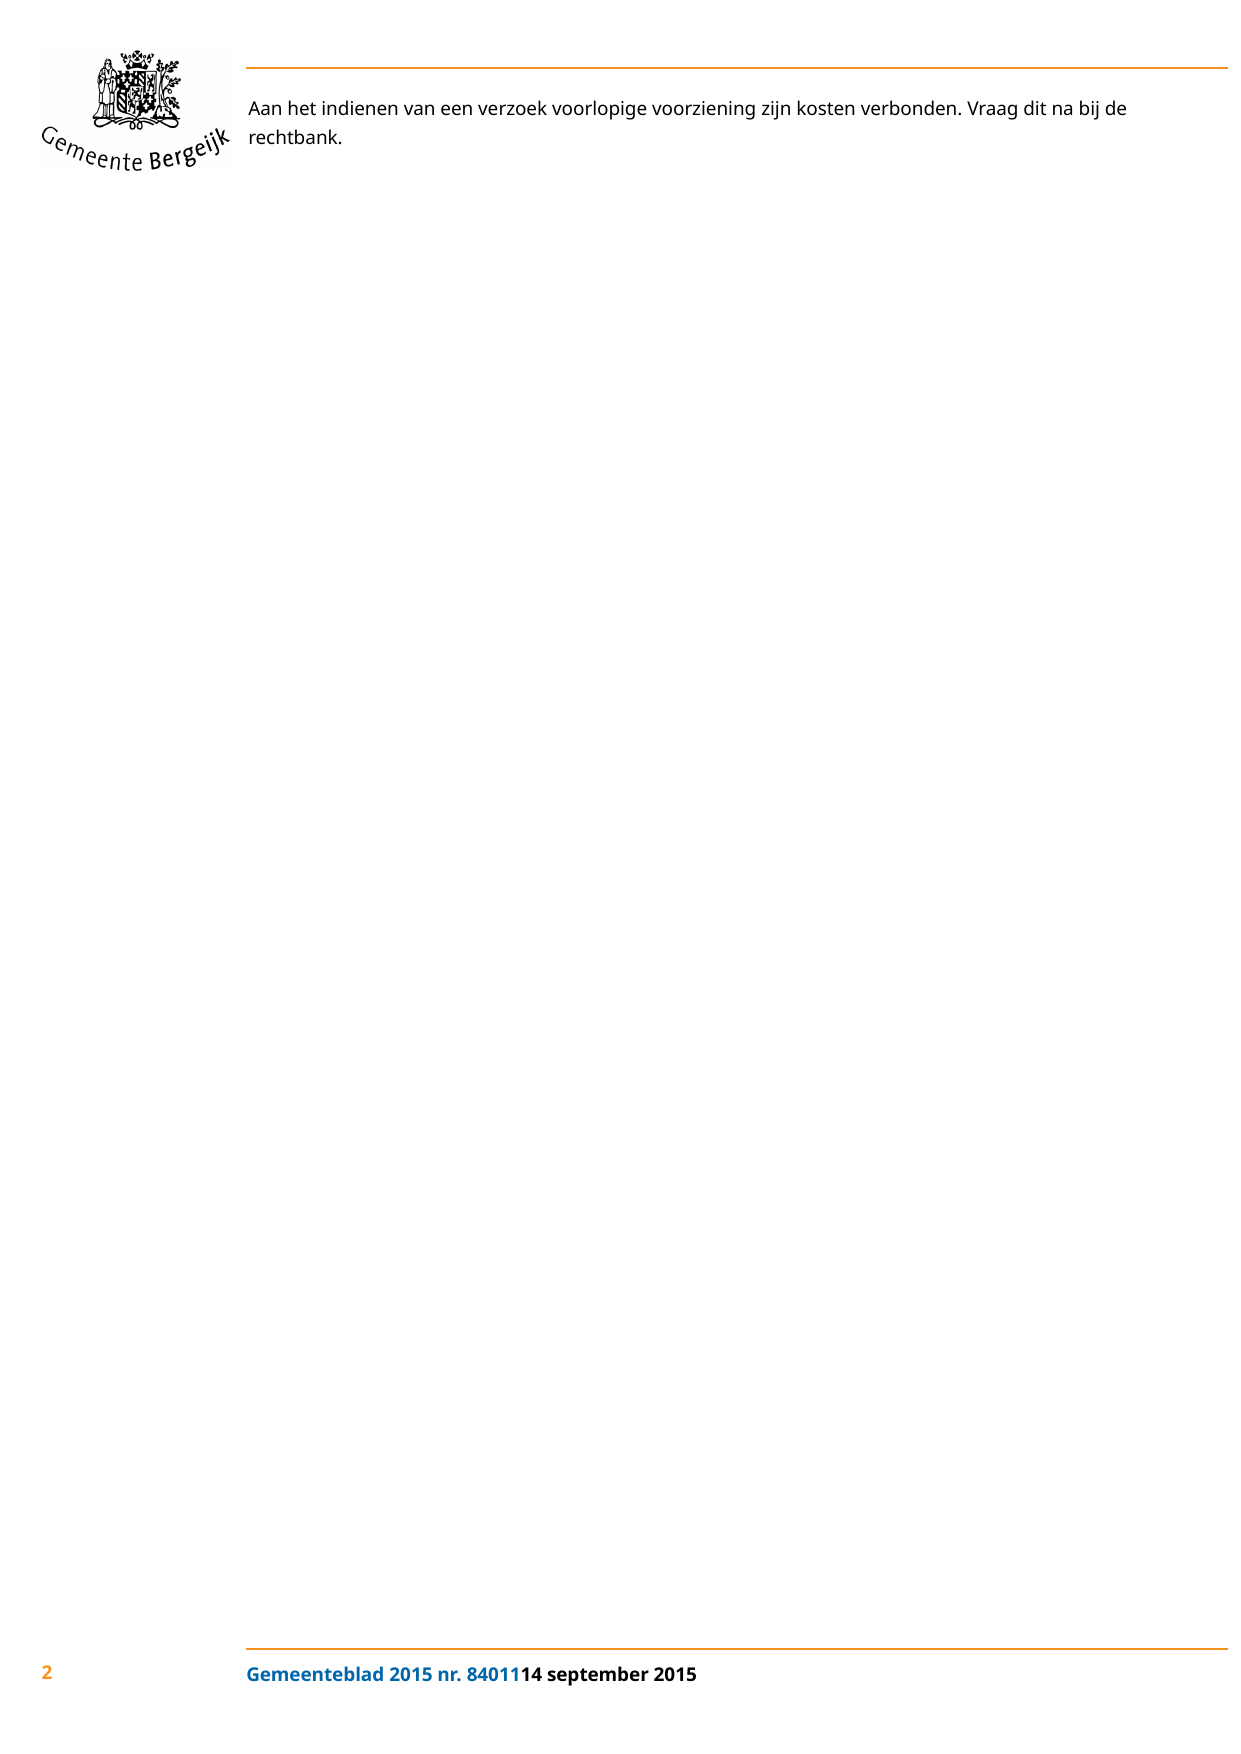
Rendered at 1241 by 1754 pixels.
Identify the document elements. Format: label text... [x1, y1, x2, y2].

text Aan het indienen van een verzoek voorlopige voorziening zijn kosten verbonden. Vraag dit na bij de rechtbank. [248, 95, 1152, 150]
picture [41, 47, 231, 172]
